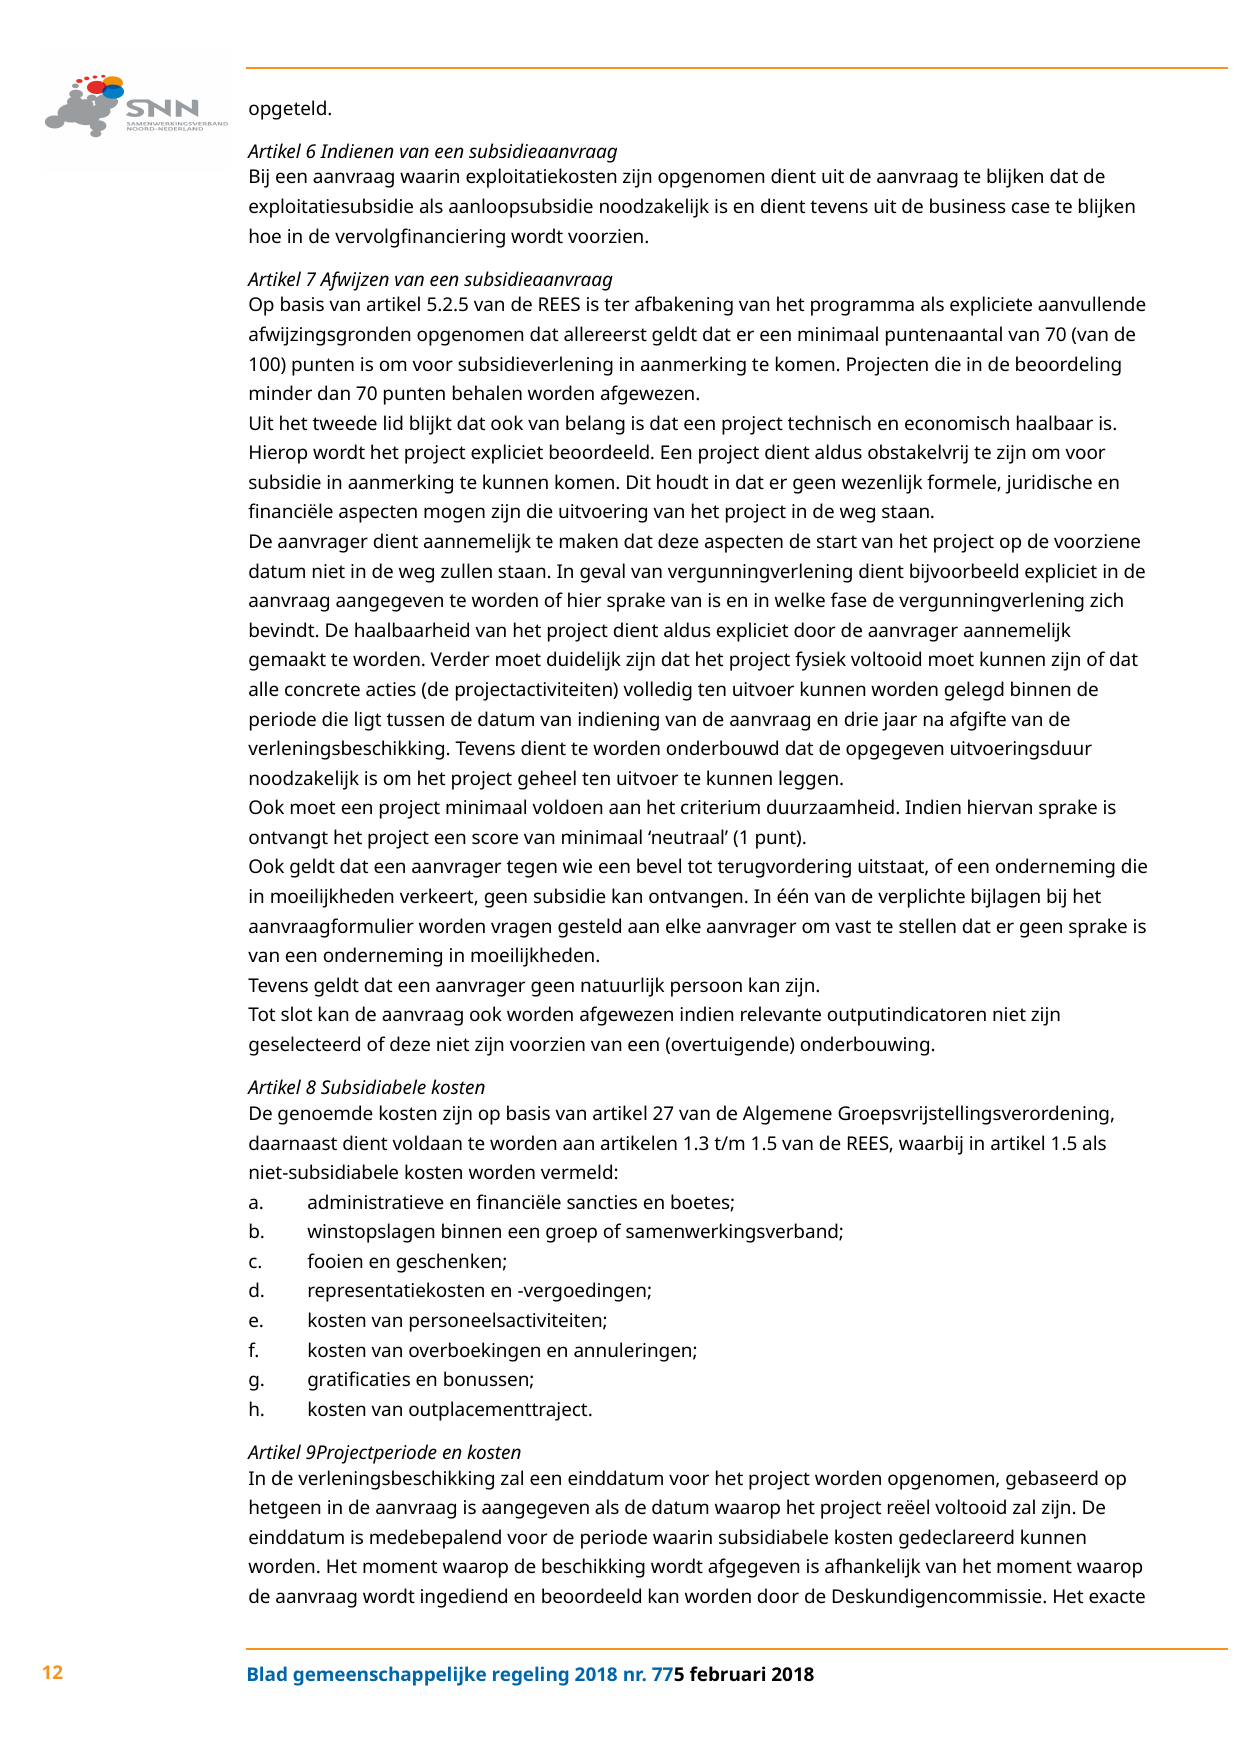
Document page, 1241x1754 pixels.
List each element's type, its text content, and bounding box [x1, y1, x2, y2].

list gratificaties en bonussen; [248, 1366, 1152, 1392]
list winstopslagen binnen een groep of samenwerkingsverband; [248, 1218, 1152, 1244]
text Artikel 7 Afwijzen van een subsidieaanvraag [248, 266, 1152, 292]
text Ook moet een project minimaal voldoen aan het criterium duurzaamheid. Indien hiervan sprake is ontvangt het project een score van minimaal ‘neutraal’ (1 punt). [248, 794, 1152, 850]
text Artikel 8 Subsidiabele kosten [248, 1074, 1152, 1100]
text Bij een aanvraag waarin exploitatiekosten zijn opgenomen dient uit de aanvraag te blijken dat de exploitatiesubsidie als aanloopsubsidie noodzakelijk is en dient tevens uit de business case te blijken hoe in de vervolgfinanciering wordt voorzien. [248, 164, 1152, 248]
picture [41, 47, 231, 172]
text Artikel 6 Indienen van een subsidieaanvraag [248, 138, 1152, 164]
text Ook geldt dat een aanvrager tegen wie een bevel tot terugvordering uitstaat, of een onderneming die in moeilijkheden verkeert, geen subsidie kan ontvangen. In één van de verplichte bijlagen bij het aanvraagformulier worden vragen gesteld aan elke aanvrager om vast te stellen dat er geen sprake is van een onderneming in moeilijkheden. [248, 854, 1152, 968]
list kosten van outplacementtraject. [248, 1396, 1152, 1422]
text Tevens geldt dat een aanvrager geen natuurlijk persoon kan zijn. [248, 972, 1152, 998]
list fooien en geschenken; [248, 1248, 1152, 1274]
text Op basis van artikel 5.2.5 van de REES is ter afbakening van het programma als expliciete aanvullende afwijzingsgronden opgenomen dat allereerst geldt dat er een minimaal puntenaantal van 70 (van de 100) punten is om voor subsidieverlening in aanmerking te komen. Projecten die in de beoordeling minder dan 70 punten behalen worden afgewezen. [248, 292, 1152, 406]
text Tot slot kan de aanvraag ook worden afgewezen indien relevante outputindicatoren niet zijn geselecteerd of deze niet zijn voorzien van een (overtuigende) onderbouwing. [248, 1002, 1152, 1057]
text De genoemde kosten zijn op basis van artikel 27 van de Algemene Groepsvrijstellingsverordening, daarnaast dient voldaan te worden aan artikelen 1.3 t/m 1.5 van de REES, waarbij in artikel 1.5 als niet-subsidiabele kosten worden vermeld: [248, 1100, 1152, 1185]
list administratieve en financiële sancties en boetes; [248, 1189, 1152, 1214]
text opgeteld. [248, 95, 1152, 121]
list kosten van personeelsactiviteiten; [248, 1307, 1152, 1333]
text Artikel 9Projectperiode en kosten [248, 1439, 1152, 1465]
list kosten van overboekingen en annuleringen; [248, 1337, 1152, 1362]
text In de verleningsbeschikking zal een einddatum voor het project worden opgenomen, gebaseerd op hetgeen in de aanvraag is aangegeven als de datum waarop het project reëel voltooid zal zijn. De einddatum is medebepalend voor de periode waarin subsidiabele kosten gedeclareerd kunnen worden. Het moment waarop de beschikking wordt afgegeven is afhankelijk van het moment waarop de aanvraag wordt ingediend en beoordeeld kan worden door de Deskundigencommissie. Het exacte [248, 1465, 1152, 1609]
text Uit het tweede lid blijkt dat ook van belang is dat een project technisch en economisch haalbaar is. Hierop wordt het project expliciet beoordeeld. Een project dient aldus obstakelvrij te zijn om voor subsidie in aanmerking te kunnen komen. Dit houdt in dat er geen wezenlijk formele, juridische en financiële aspecten mogen zijn die uitvoering van het project in de weg staan. [248, 410, 1152, 524]
list representatiekosten en -vergoedingen; [248, 1278, 1152, 1303]
text De aanvrager dient aannemelijk te maken dat deze aspecten de start van het project op de voorziene datum niet in de weg zullen staan. In geval van vergunningverlening dient bijvoorbeeld expliciet in de aanvraag aangegeven te worden of hier sprake van is en in welke fase de vergunningverlening zich bevindt. De haalbaarheid van het project dient aldus expliciet door de aanvrager aannemelijk gemaakt te worden. Verder moet duidelijk zijn dat het project fysiek voltooid moet kunnen zijn of dat alle concrete acties (de projectactiviteiten) volledig ten uitvoer kunnen worden gelegd binnen de periode die ligt tussen de datum van indiening van de aanvraag en drie jaar na afgifte van de verleningsbeschikking. Tevens dient te worden onderbouwd dat de opgegeven uitvoeringsduur noodzakelijk is om het project geheel ten uitvoer te kunnen leggen. [248, 528, 1152, 791]
